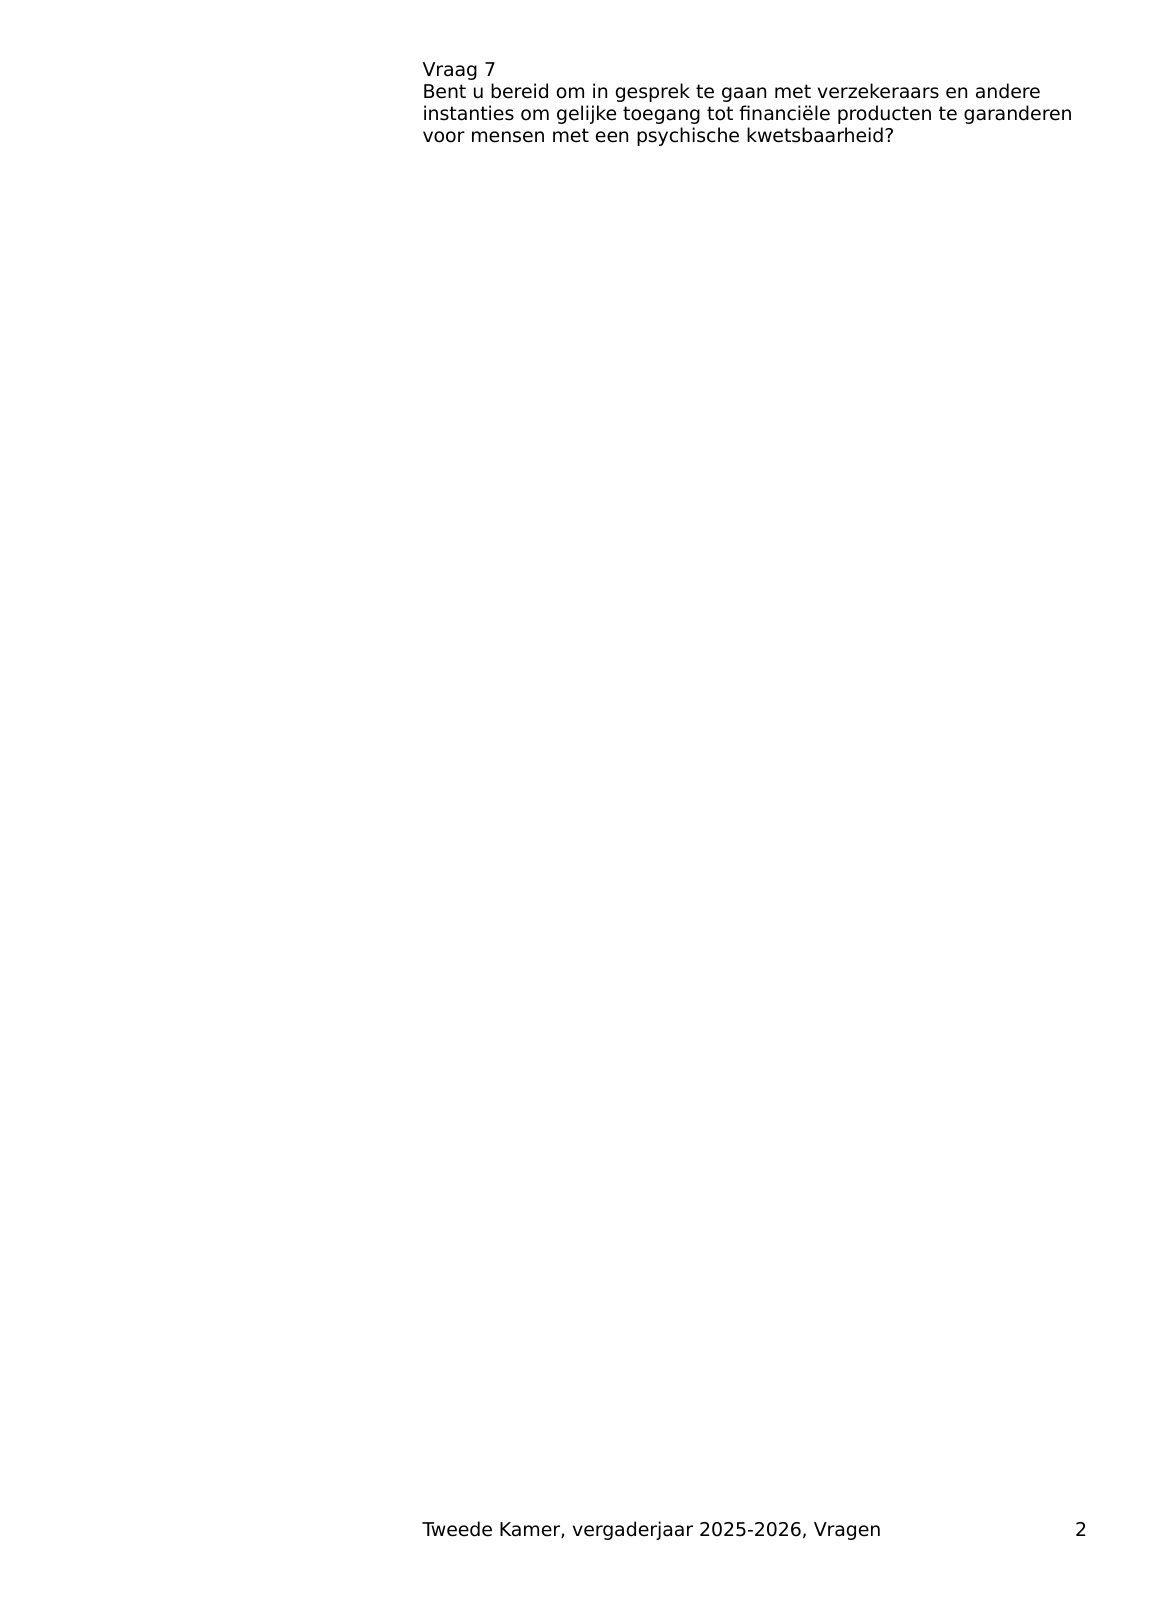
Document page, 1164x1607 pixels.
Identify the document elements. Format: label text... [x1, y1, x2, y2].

text Bent u bereid om in gesprek te gaan met verzekeraars en andere instanties om gelijke toegang tot financiële producten te garanderen voor mensen met een psychische kwetsbaarheid? [422, 81, 1087, 147]
text Vraag 7 [422, 59, 1087, 81]
